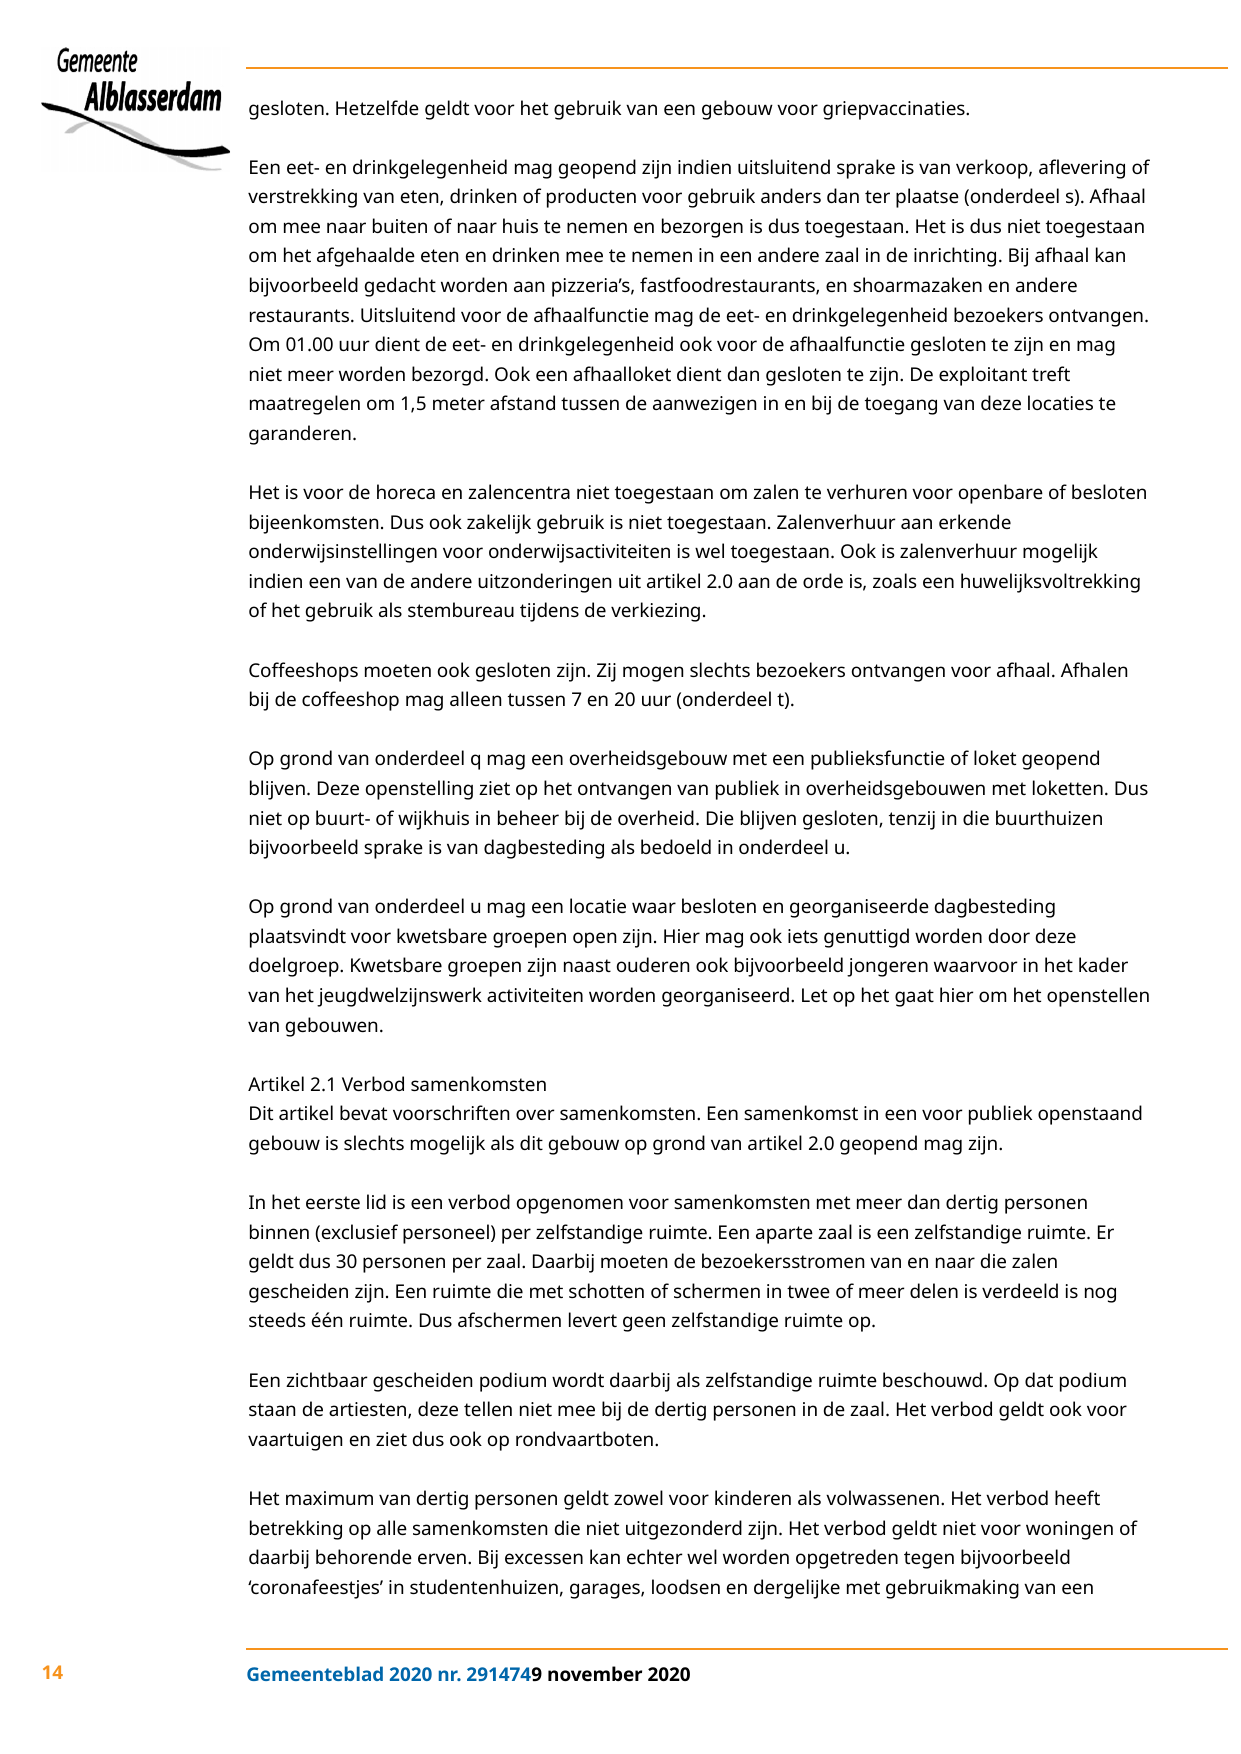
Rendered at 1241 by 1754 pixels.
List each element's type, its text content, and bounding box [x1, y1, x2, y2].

text Coffeeshops moeten ook gesloten zijn. Zij mogen slechts bezoekers ontvangen voor afhaal. Afhalen bij de coffeeshop mag alleen tussen 7 en 20 uur (onderdeel t). [248, 657, 1152, 712]
text Een eet- en drinkgelegenheid mag geopend zijn indien uitsluitend sprake is van verkoop, aflevering of verstrekking van eten, drinken of producten voor gebruik anders dan ter plaatse (onderdeel s). Afhaal om mee naar buiten of naar huis te nemen en bezorgen is dus toegestaan. Het is dus niet toegestaan om het afgehaalde eten en drinken mee te nemen in een andere zaal in de inrichting. Bij afhaal kan bijvoorbeeld gedacht worden aan pizzeria’s, fastfoodrestaurants, en shoarmazaken en andere restaurants. Uitsluitend voor de afhaalfunctie mag de eet- en drinkgelegenheid bezoekers ontvangen. Om 01.00 uur dient de eet- en drinkgelegenheid ook voor de afhaalfunctie gesloten te zijn en mag niet meer worden bezorgd. Ook een afhaalloket dient dan gesloten te zijn. De exploitant treft maatregelen om 1,5 meter afstand tussen de aanwezigen in en bij de toegang van deze locaties te garanderen. [248, 154, 1152, 446]
text Op grond van onderdeel u mag een locatie waar besloten en georganiseerde dagbesteding plaatsvindt voor kwetsbare groepen open zijn. Hier mag ook iets genuttigd worden door deze doelgroep. Kwetsbare groepen zijn naast ouderen ook bijvoorbeeld jongeren waarvoor in het kader van het jeugdwelzijnswerk activiteiten worden georganiseerd. Let op het gaat hier om het openstellen van gebouwen. [248, 893, 1152, 1038]
text gesloten. Hetzelfde geldt voor het gebruik van een gebouw voor griepvaccinaties. [248, 95, 1152, 121]
text Een zichtbaar gescheiden podium wordt daarbij als zelfstandige ruimte beschouwd. Op dat podium staan de artiesten, deze tellen niet mee bij de dertig personen in de zaal. Het verbod geldt ook voor vaartuigen en ziet dus ook op rondvaartboten. [248, 1367, 1152, 1452]
text Op grond van onderdeel q mag een overheidsgebouw met een publieksfunctie of loket geopend blijven. Deze openstelling ziet op het ontvangen van publiek in overheidsgebouwen met loketten. Dus niet op buurt- of wijkhuis in beheer bij de overheid. Die blijven gesloten, tenzij in die buurthuizen bijvoorbeeld sprake is van dagbesteding als bedoeld in onderdeel u. [248, 746, 1152, 860]
text In het eerste lid is een verbod opgenomen voor samenkomsten met meer dan dertig personen binnen (exclusief personeel) per zelfstandige ruimte. Een aparte zaal is een zelfstandige ruimte. Er geldt dus 30 personen per zaal. Daarbij moeten de bezoekersstromen van en naar die zalen gescheiden zijn. Een ruimte die met schotten of schermen in twee of meer delen is verdeeld is nog steeds één ruimte. Dus afschermen levert geen zelfstandige ruimte op. [248, 1189, 1152, 1333]
picture [41, 47, 231, 172]
text Het is voor de horeca en zalencentra niet toegestaan om zalen te verhuren voor openbare of besloten bijeenkomsten. Dus ook zakelijk gebruik is niet toegestaan. Zalenverhuur aan erkende onderwijsinstellingen voor onderwijsactiviteiten is wel toegestaan. Ook is zalenverhuur mogelijk indien een van de andere uitzonderingen uit artikel 2.0 aan de orde is, zoals een huwelijksvoltrekking of het gebruik als stembureau tijdens de verkiezing. [248, 479, 1152, 623]
text Dit artikel bevat voorschriften over samenkomsten. Een samenkomst in een voor publiek openstaand gebouw is slechts mogelijk als dit gebouw op grond van artikel 2.0 geopend mag zijn. [248, 1101, 1152, 1156]
text Artikel 2.1 Verbod samenkomsten [248, 1071, 1152, 1097]
text Het maximum van dertig personen geldt zowel voor kinderen als volwassenen. Het verbod heeft betrekking op alle samenkomsten die niet uitgezonderd zijn. Het verbod geldt niet voor woningen of daarbij behorende erven. Bij excessen kan echter wel worden opgetreden tegen bijvoorbeeld ‘coronafeestjes’ in studentenhuizen, garages, loodsen en dergelijke met gebruikmaking van een [248, 1485, 1152, 1600]
